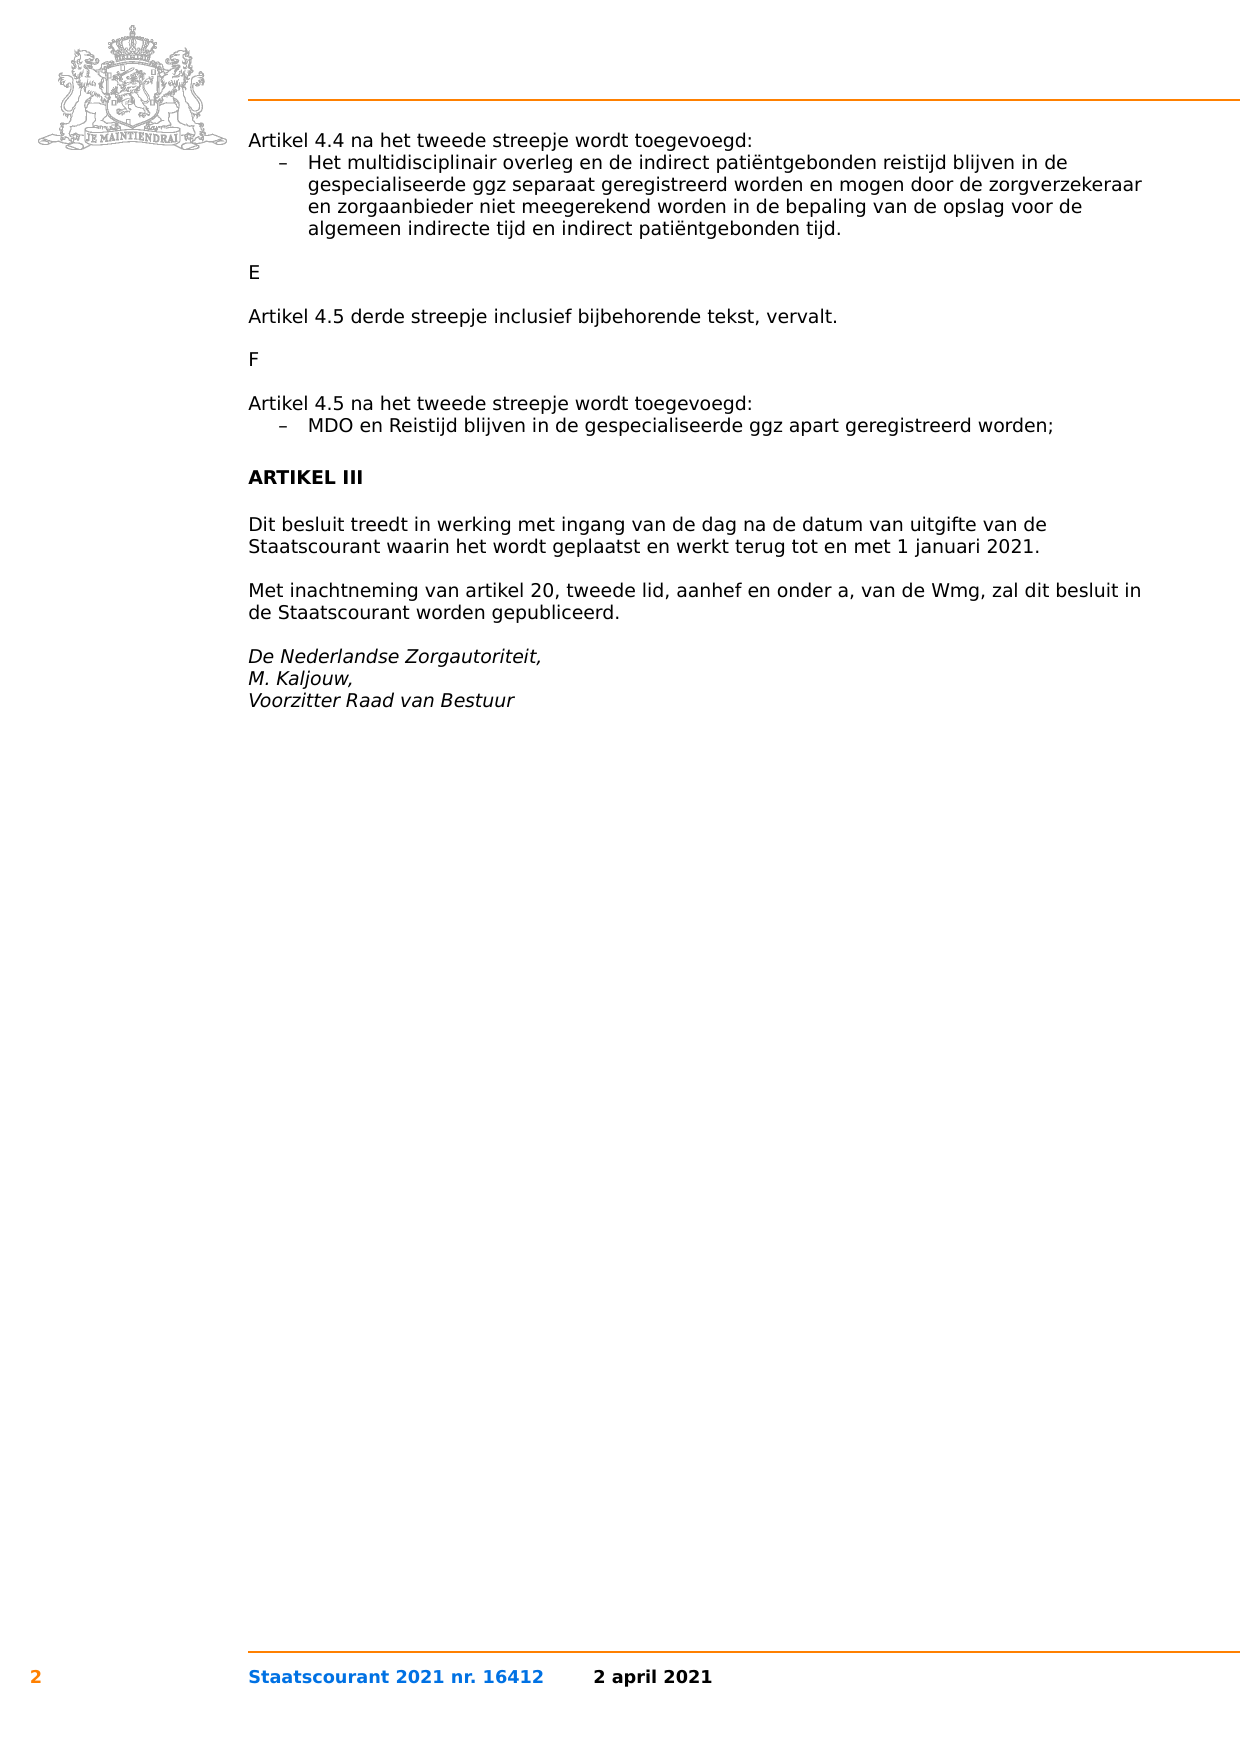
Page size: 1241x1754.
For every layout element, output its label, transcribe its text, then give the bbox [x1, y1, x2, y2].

text – MDO en Reistijd blijven in de gespecialiseerde ggz apart geregistreerd worden; [278, 415, 1163, 437]
text Met inachtneming van artikel 20, tweede lid, aanhef en onder a, van de Wmg, zal dit besluit in de Staatscourant worden gepubliceerd. [248, 580, 1163, 624]
text Dit besluit treedt in werking met ingang van de dag na de datum van uitgifte van de Staatscourant waarin het wordt geplaatst en werkt terug tot en met 1 januari 2021. [248, 514, 1163, 558]
subtitle ARTIKEL III [248, 467, 1163, 489]
text Artikel 4.5 na het tweede streepje wordt toegevoegd: [248, 393, 1163, 415]
text Artikel 4.4 na het tweede streepje wordt toegevoegd: [248, 130, 1163, 152]
text – Het multidisciplinair overleg en de indirect patiëntgebonden reistijd blijven in de gespecialiseerde ggz separaat geregistreerd worden en mogen door de zorgverzekeraar en zorgaanbieder niet meegerekend worden in de bepaling van de opslag voor de algemeen indirecte tijd en indirect patiëntgebonden tijd. [278, 152, 1163, 240]
text F [248, 349, 1163, 371]
picture [38, 25, 227, 150]
text De Nederlandse Zorgautoriteit, M. Kaljouw, Voorzitter Raad van Bestuur [248, 646, 1163, 712]
text E [248, 262, 1163, 284]
text Artikel 4.5 derde streepje inclusief bijbehorende tekst, vervalt. [248, 306, 1163, 327]
